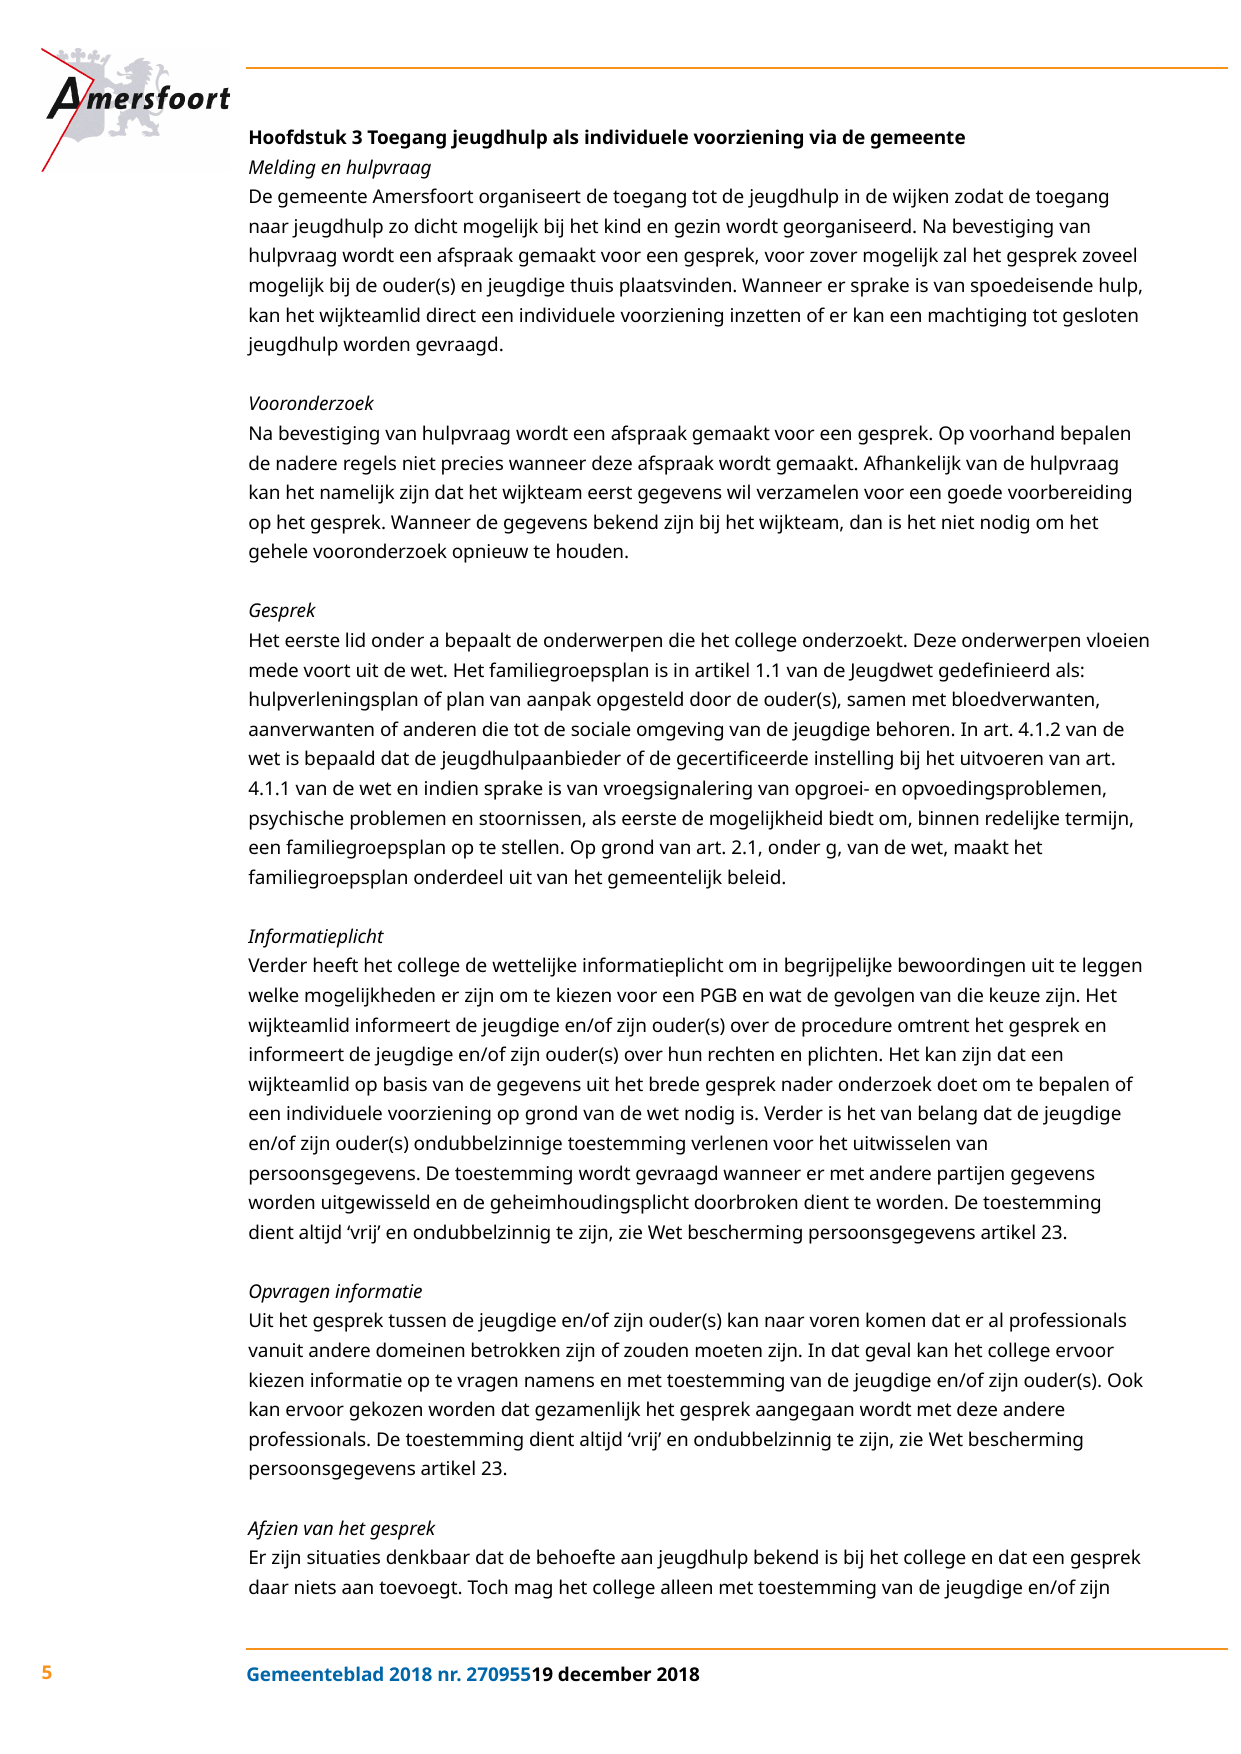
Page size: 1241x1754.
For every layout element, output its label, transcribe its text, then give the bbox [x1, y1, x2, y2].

text Er zijn situaties denkbaar dat de behoefte aan jeugdhulp bekend is bij het college en dat een gesprek daar niets aan toevoegt. Toch mag het college alleen met toestemming van de jeugdige en/of zijn [248, 1544, 1152, 1600]
text De gemeente Amersfoort organiseert de toegang tot de jeugdhulp in de wijken zodat de toegang naar jeugdhulp zo dicht mogelijk bij het kind en gezin wordt georganiseerd. Na bevestiging van hulpvraag wordt een afspraak gemaakt voor een gesprek, voor zover mogelijk zal het gesprek zoveel mogelijk bij de ouder(s) en jeugdige thuis plaatsvinden. Wanneer er sprake is van spoedeisende hulp, kan het wijkteamlid direct een individuele voorziening inzetten of er kan een machtiging tot gesloten jeugdhulp worden gevraagd. [248, 183, 1152, 357]
text Hoofdstuk 3 Toegang jeugdhulp als individuele voorziening via de gemeente [248, 124, 1152, 150]
text Verder heeft het college de wettelijke informatieplicht om in begrijpelijke bewoordingen uit te leggen welke mogelijkheden er zijn om te kiezen voor een PGB en wat de gevolgen van die keuze zijn. Het wijkteamlid informeert de jeugdige en/of zijn ouder(s) over de procedure omtrent het gesprek en informeert de jeugdige en/of zijn ouder(s) over hun rechten en plichten. Het kan zijn dat een wijkteamlid op basis van de gegevens uit het brede gesprek nader onderzoek doet om te bepalen of een individuele voorziening op grond van de wet nodig is. Verder is het van belang dat de jeugdige en/of zijn ouder(s) ondubbelzinnige toestemming verlenen voor het uitwisselen van persoonsgegevens. De toestemming wordt gevraagd wanneer er met andere partijen gegevens worden uitgewisseld en de geheimhoudingsplicht doorbroken dient te worden. De toestemming dient altijd ‘vrij’ en ondubbelzinnig te zijn, zie Wet bescherming persoonsgegevens artikel 23. [248, 953, 1152, 1245]
text Vooronderzoek [248, 391, 1152, 416]
text Melding en hulpvraag [248, 154, 1152, 180]
text Uit het gesprek tussen de jeugdige en/of zijn ouder(s) kan naar voren komen dat er al professionals vanuit andere domeinen betrokken zijn of zouden moeten zijn. In dat geval kan het college ervoor kiezen informatie op te vragen namens en met toestemming van de jeugdige en/of zijn ouder(s). Ook kan ervoor gekozen worden dat gezamenlijk het gesprek aangegaan wordt met deze andere professionals. De toestemming dient altijd ‘vrij’ en ondubbelzinnig te zijn, zie Wet bescherming persoonsgegevens artikel 23. [248, 1308, 1152, 1481]
text Informatieplicht [248, 923, 1152, 949]
picture [41, 47, 231, 172]
text Na bevestiging van hulpvraag wordt een afspraak gemaakt voor een gesprek. Op voorhand bepalen de nadere regels niet precies wanneer deze afspraak wordt gemaakt. Afhankelijk van de hulpvraag kan het namelijk zijn dat het wijkteam eerst gegevens wil verzamelen voor een goede voorbereiding op het gesprek. Wanneer de gegevens bekend zijn bij het wijkteam, dan is het niet nodig om het gehele vooronderzoek opnieuw te houden. [248, 420, 1152, 564]
text Het eerste lid onder a bepaalt de onderwerpen die het college onderzoekt. Deze onderwerpen vloeien mede voort uit de wet. Het familiegroepsplan is in artikel 1.1 van de Jeugdwet gedefinieerd als: hulpverleningsplan of plan van aanpak opgesteld door de ouder(s), samen met bloedverwanten, aanverwanten of anderen die tot de sociale omgeving van de jeugdige behoren. In art. 4.1.2 van de wet is bepaald dat de jeugdhulpaanbieder of de gecertificeerde instelling bij het uitvoeren van art. 4.1.1 van de wet en indien sprake is van vroegsignalering van opgroei- en opvoedingsproblemen, psychische problemen en stoornissen, als eerste de mogelijkheid biedt om, binnen redelijke termijn, een familiegroepsplan op te stellen. Op grond van art. 2.1, onder g, van de wet, maakt het familiegroepsplan onderdeel uit van het gemeentelijk beleid. [248, 627, 1152, 890]
text Afzien van het gesprek [248, 1515, 1152, 1541]
text Opvragen informatie [248, 1278, 1152, 1304]
text Gesprek [248, 598, 1152, 623]
